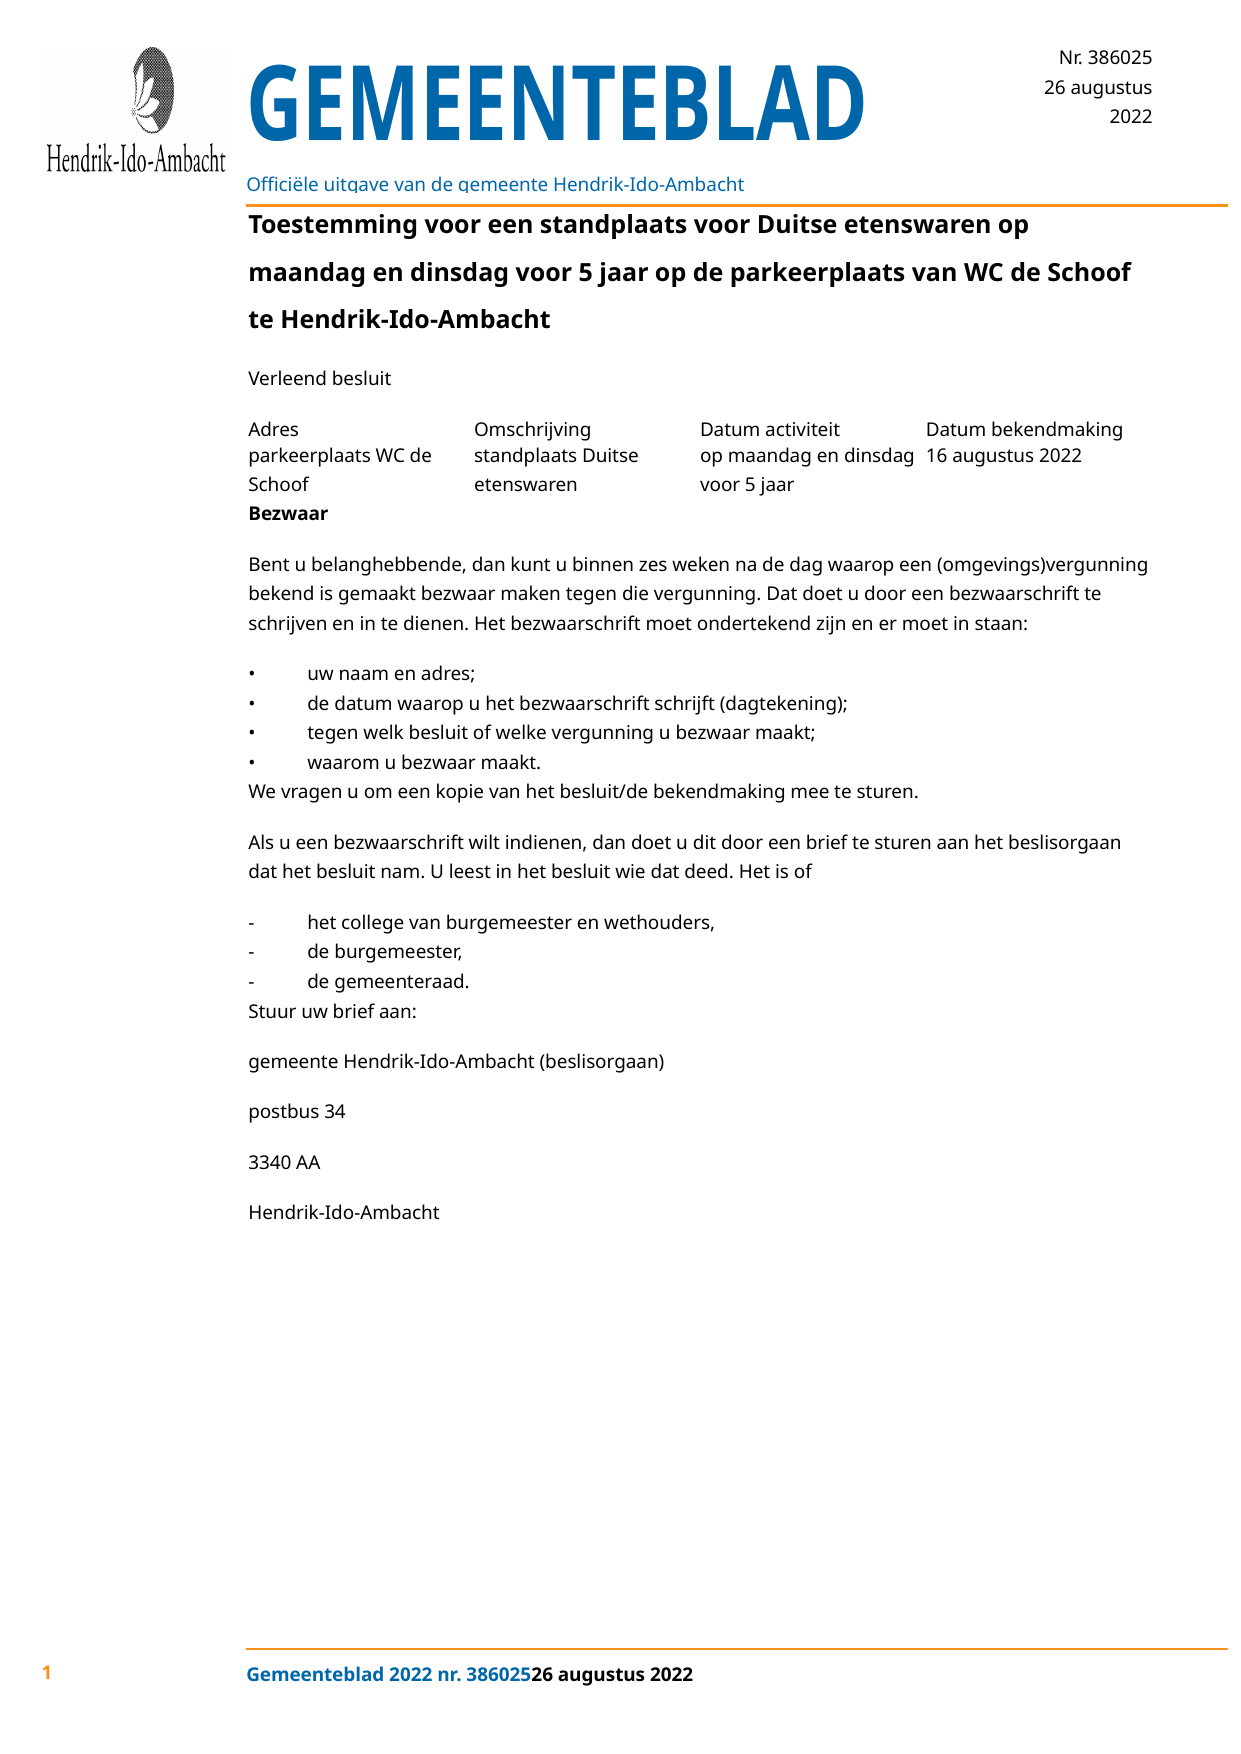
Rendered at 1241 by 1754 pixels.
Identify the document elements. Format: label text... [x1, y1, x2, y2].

table_cell 16 augustus 2022 [926, 442, 1152, 497]
list de datum waarop u het bezwaarschrift schrijft (dagtekening); [248, 690, 1152, 716]
table_header Datum activiteit [700, 416, 926, 442]
text We vragen u om een kopie van het besluit/de bekendmaking mee te sturen. [248, 779, 1152, 804]
list de gemeenteraad. [248, 968, 1152, 994]
text Hendrik-Ido-Ambacht [248, 1199, 1152, 1225]
table_header Adres [248, 416, 474, 442]
text Bent u belanghebbende, dan kunt u binnen zes weken na de dag waarop een (omgevings)vergunning bekend is gemaakt bezwaar maken tegen die vergunning. Dat doet u door een bezwaarschrift te schrijven en in te dienen. Het bezwaarschrift moet ondertekend zijn en er moet in staan: [248, 551, 1152, 636]
table_header Omschrijving [474, 416, 700, 442]
table_cell standplaats Duitse etenswaren [474, 442, 700, 497]
list uw naam en adres; [248, 660, 1152, 686]
text gemeente Hendrik-Ido-Ambacht (beslisorgaan) [248, 1048, 1152, 1074]
list de burgemeester, [248, 939, 1152, 964]
table_cell parkeerplaats WC de Schoof [248, 442, 474, 497]
list waarom u bezwaar maakt. [248, 749, 1152, 775]
text Toestemming voor een standplaats voor Duitse etenswaren op maandag en dinsdag voor 5 jaar op de parkeerplaats van WC de Schoof te Hendrik-Ido-Ambacht [248, 207, 1152, 336]
list tegen welk besluit of welke vergunning u bezwaar maakt; [248, 719, 1152, 745]
picture [41, 47, 231, 172]
text postbus 34 [248, 1099, 1152, 1124]
table_header Datum bekendmaking [926, 416, 1152, 442]
text Stuur uw brief aan: [248, 998, 1152, 1023]
text Verleend besluit [248, 366, 1152, 391]
text 3340 AA [248, 1149, 1152, 1175]
list het college van burgemeester en wethouders, [248, 909, 1152, 935]
text Als u een bezwaarschrift wilt indienen, dan doet u dit door een brief te sturen aan het beslisorgaan dat het besluit nam. U leest in het besluit wie dat deed. Het is of [248, 829, 1152, 884]
table_cell op maandag en dinsdag voor 5 jaar [700, 442, 926, 497]
text Bezwaar [248, 500, 1152, 526]
